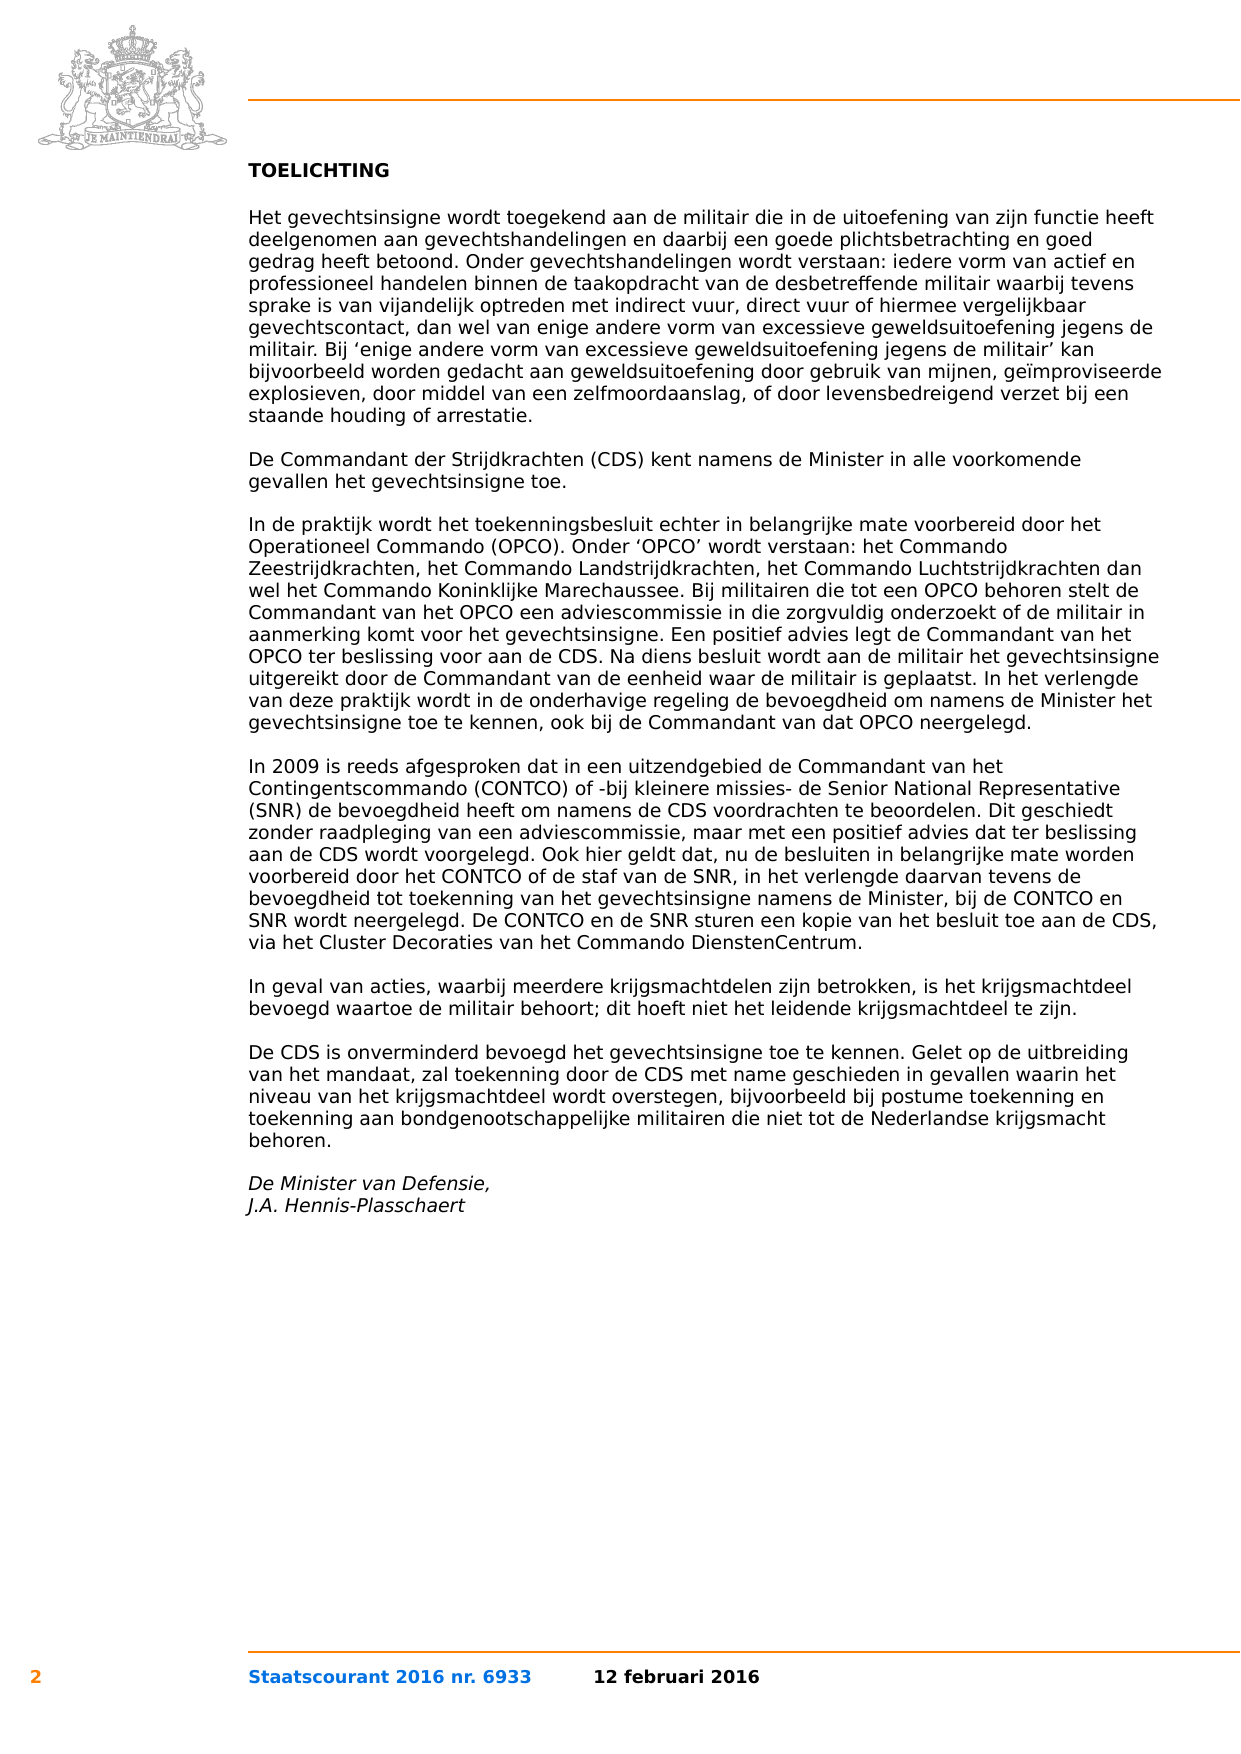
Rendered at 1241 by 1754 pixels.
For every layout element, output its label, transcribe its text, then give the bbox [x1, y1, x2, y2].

text In 2009 is reeds afgesproken dat in een uitzendgebied de Commandant van het Contingentscommando (CONTCO) of -bij kleinere missies- de Senior National Representative (SNR) de bevoegdheid heeft om namens de CDS voordrachten te beoordelen. Dit geschiedt zonder raadpleging van een adviescommissie, maar met een positief advies dat ter beslissing aan de CDS wordt voorgelegd. Ook hier geldt dat, nu de besluiten in belangrijke mate worden voorbereid door het CONTCO of de staf van de SNR, in het verlengde daarvan tevens de bevoegdheid tot toekenning van het gevechtsinsigne namens de Minister, bij de CONTCO en SNR wordt neergelegd. De CONTCO en de SNR sturen een kopie van het besluit toe aan de CDS, via het Cluster Decoraties van het Commando DienstenCentrum. [248, 756, 1163, 954]
picture [38, 25, 227, 150]
text In de praktijk wordt het toekenningsbesluit echter in belangrijke mate voorbereid door het Operationeel Commando (OPCO). Onder ‘OPCO’ wordt verstaan: het Commando Zeestrijdkrachten, het Commando Landstrijdkrachten, het Commando Luchtstrijdkrachten dan wel het Commando Koninklijke Marechaussee. Bij militairen die tot een OPCO behoren stelt de Commandant van het OPCO een adviescommissie in die zorgvuldig onderzoekt of de militair in aanmerking komt voor het gevechtsinsigne. Een positief advies legt de Commandant van het OPCO ter beslissing voor aan de CDS. Na diens besluit wordt aan de militair het gevechtsinsigne uitgereikt door de Commandant van de eenheid waar de militair is geplaatst. In het verlengde van deze praktijk wordt in de onderhavige regeling de bevoegdheid om namens de Minister het gevechtsinsigne toe te kennen, ook bij de Commandant van dat OPCO neergelegd. [248, 514, 1163, 734]
text De Minister van Defensie, J.A. Hennis-Plasschaert [248, 1173, 1163, 1217]
text Het gevechtsinsigne wordt toegekend aan de militair die in de uitoefening van zijn functie heeft deelgenomen aan gevechtshandelingen en daarbij een goede plichtsbetrachting en goed gedrag heeft betoond. Onder gevechtshandelingen wordt verstaan: iedere vorm van actief en professioneel handelen binnen de taakopdracht van de desbetreffende militair waarbij tevens sprake is van vijandelijk optreden met indirect vuur, direct vuur of hiermee vergelijkbaar gevechtscontact, dan wel van enige andere vorm van excessieve geweldsuitoefening jegens de militair. Bij ‘enige andere vorm van excessieve geweldsuitoefening jegens de militair’ kan bijvoorbeeld worden gedacht aan geweldsuitoefening door gebruik van mijnen, geïmproviseerde explosieven, door middel van een zelfmoordaanslag, of door levensbedreigend verzet bij een staande houding of arrestatie. [248, 207, 1163, 427]
text De Commandant der Strijdkrachten (CDS) kent namens de Minister in alle voorkomende gevallen het gevechtsinsigne toe. [248, 448, 1163, 492]
text In geval van acties, waarbij meerdere krijgsmachtdelen zijn betrokken, is het krijgsmachtdeel bevoegd waartoe de militair behoort; dit hoeft niet het leidende krijgsmachtdeel te zijn. [248, 976, 1163, 1020]
text De CDS is onverminderd bevoegd het gevechtsinsigne toe te kennen. Gelet op de uitbreiding van het mandaat, zal toekenning door de CDS met name geschieden in gevallen waarin het niveau van het krijgsmachtdeel wordt overstegen, bijvoorbeeld bij postume toekenning en toekenning aan bondgenootschappelijke militairen die niet tot de Nederlandse krijgsmacht behoren. [248, 1042, 1163, 1151]
subtitle TOELICHTING [248, 160, 1163, 182]
